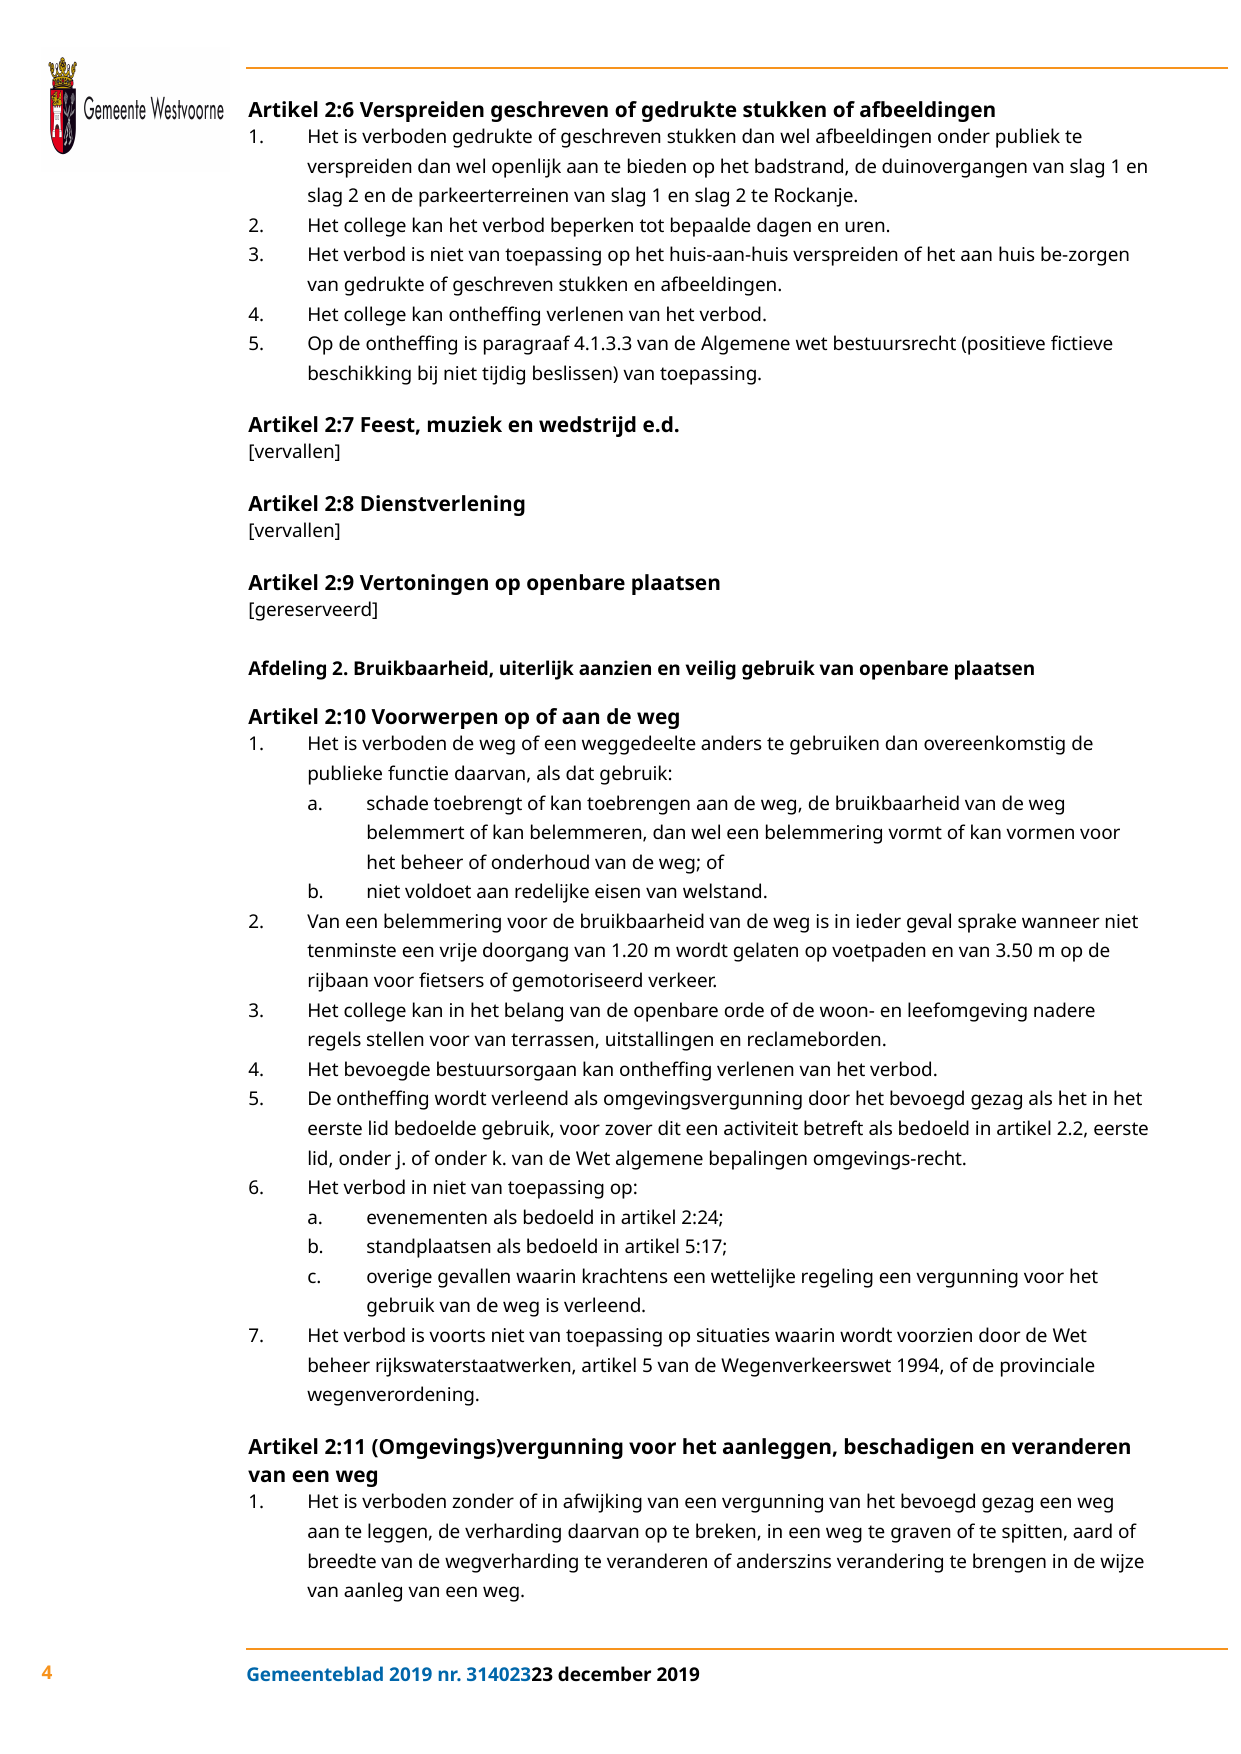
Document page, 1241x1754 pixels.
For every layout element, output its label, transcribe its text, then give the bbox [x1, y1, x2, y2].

list Op de ontheffing is paragraaf 4.1.3.3 van de Algemene wet bestuursrecht (positieve fictieve beschikking bij niet tijdig beslissen) van toepassing. [248, 330, 1152, 386]
list Het is verboden de weg of een weggedeelte anders te gebruiken dan overeenkomstig de publieke functie daarvan, als dat gebruik: [248, 731, 1152, 786]
list Het verbod is voorts niet van toepassing op situaties waarin wordt voorzien door de Wet beheer rijkswaterstaatwerken, artikel 5 van de Wegenverkeerswet 1994, of de provinciale wegenverordening. [248, 1322, 1152, 1407]
text Artikel 2:8 Dienstverlening [248, 489, 1152, 518]
text Artikel 2:7 Feest, muziek en wedstrijd e.d. [248, 410, 1152, 439]
list Het is verboden zonder of in afwijking van een vergunning van het bevoegd gezag een weg aan te leggen, de verharding daarvan op te breken, in een weg te graven of te spitten, aard of breedte van de wegverharding te veranderen of anderszins verandering te brengen in de wijze van aanleg van een weg. [248, 1489, 1152, 1603]
list Het college kan ontheffing verlenen van het verbod. [248, 301, 1152, 326]
text [vervallen] [248, 439, 1152, 464]
list Het college kan het verbod beperken tot bepaalde dagen en uren. [248, 212, 1152, 238]
list Het college kan in het belang van de openbare orde of de woon- en leefomgeving nadere regels stellen voor van terrassen, uitstallingen en reclameborden. [248, 997, 1152, 1052]
text Afdeling 2. Bruikbaarheid, uiterlijk aanzien en veilig gebruik van openbare plaatsen [248, 656, 1152, 681]
text [vervallen] [248, 518, 1152, 543]
picture [41, 47, 231, 172]
list Het verbod is niet van toepassing op het huis-aan-huis verspreiden of het aan huis be-zorgen van gedrukte of geschreven stukken en afbeeldingen. [248, 242, 1152, 297]
list niet voldoet aan redelijke eisen van welstand. [307, 878, 1152, 904]
list overige gevallen waarin krachtens een wettelijke regeling een vergunning voor het gebruik van de weg is verleend. [307, 1263, 1152, 1318]
list Van een belemmering voor de bruikbaarheid van de weg is in ieder geval sprake wanneer niet tenminste een vrije doorgang van 1.20 m wordt gelaten op voetpaden en van 3.50 m op de rijbaan voor fietsers of gemotoriseerd verkeer. [248, 908, 1152, 993]
list De ontheffing wordt verleend als omgevingsvergunning door het bevoegd gezag als het in het eerste lid bedoelde gebruik, voor zover dit een activiteit betreft als bedoeld in artikel 2.2, eerste lid, onder j. of onder k. van de Wet algemene bepalingen omgevings-recht. [248, 1086, 1152, 1171]
list schade toebrengt of kan toebrengen aan de weg, de bruikbaarheid van de weg belemmert of kan belemmeren, dan wel een belemmering vormt of kan vormen voor het beheer of onderhoud van de weg; of [307, 790, 1152, 875]
list evenementen als bedoeld in artikel 2:24; [307, 1204, 1152, 1230]
text Artikel 2:6 Verspreiden geschreven of gedrukte stukken of afbeeldingen [248, 95, 1152, 123]
list standplaatsen als bedoeld in artikel 5:17; [307, 1233, 1152, 1259]
list Het verbod in niet van toepassing op: [248, 1174, 1152, 1200]
text Artikel 2:9 Vertoningen op openbare plaatsen [248, 568, 1152, 596]
text Artikel 2:11 (Omgevings)vergunning voor het aanleggen, beschadigen en veranderen van een weg [248, 1432, 1152, 1489]
text [gereserveerd] [248, 596, 1152, 622]
list Het bevoegde bestuursorgaan kan ontheffing verlenen van het verbod. [248, 1056, 1152, 1082]
list Het is verboden gedrukte of geschreven stukken dan wel afbeeldingen onder publiek te verspreiden dan wel openlijk aan te bieden op het badstrand, de duinovergangen van slag 1 en slag 2 en de parkeerterreinen van slag 1 en slag 2 te Rockanje. [248, 123, 1152, 208]
text Artikel 2:10 Voorwerpen op of aan de weg [248, 702, 1152, 731]
